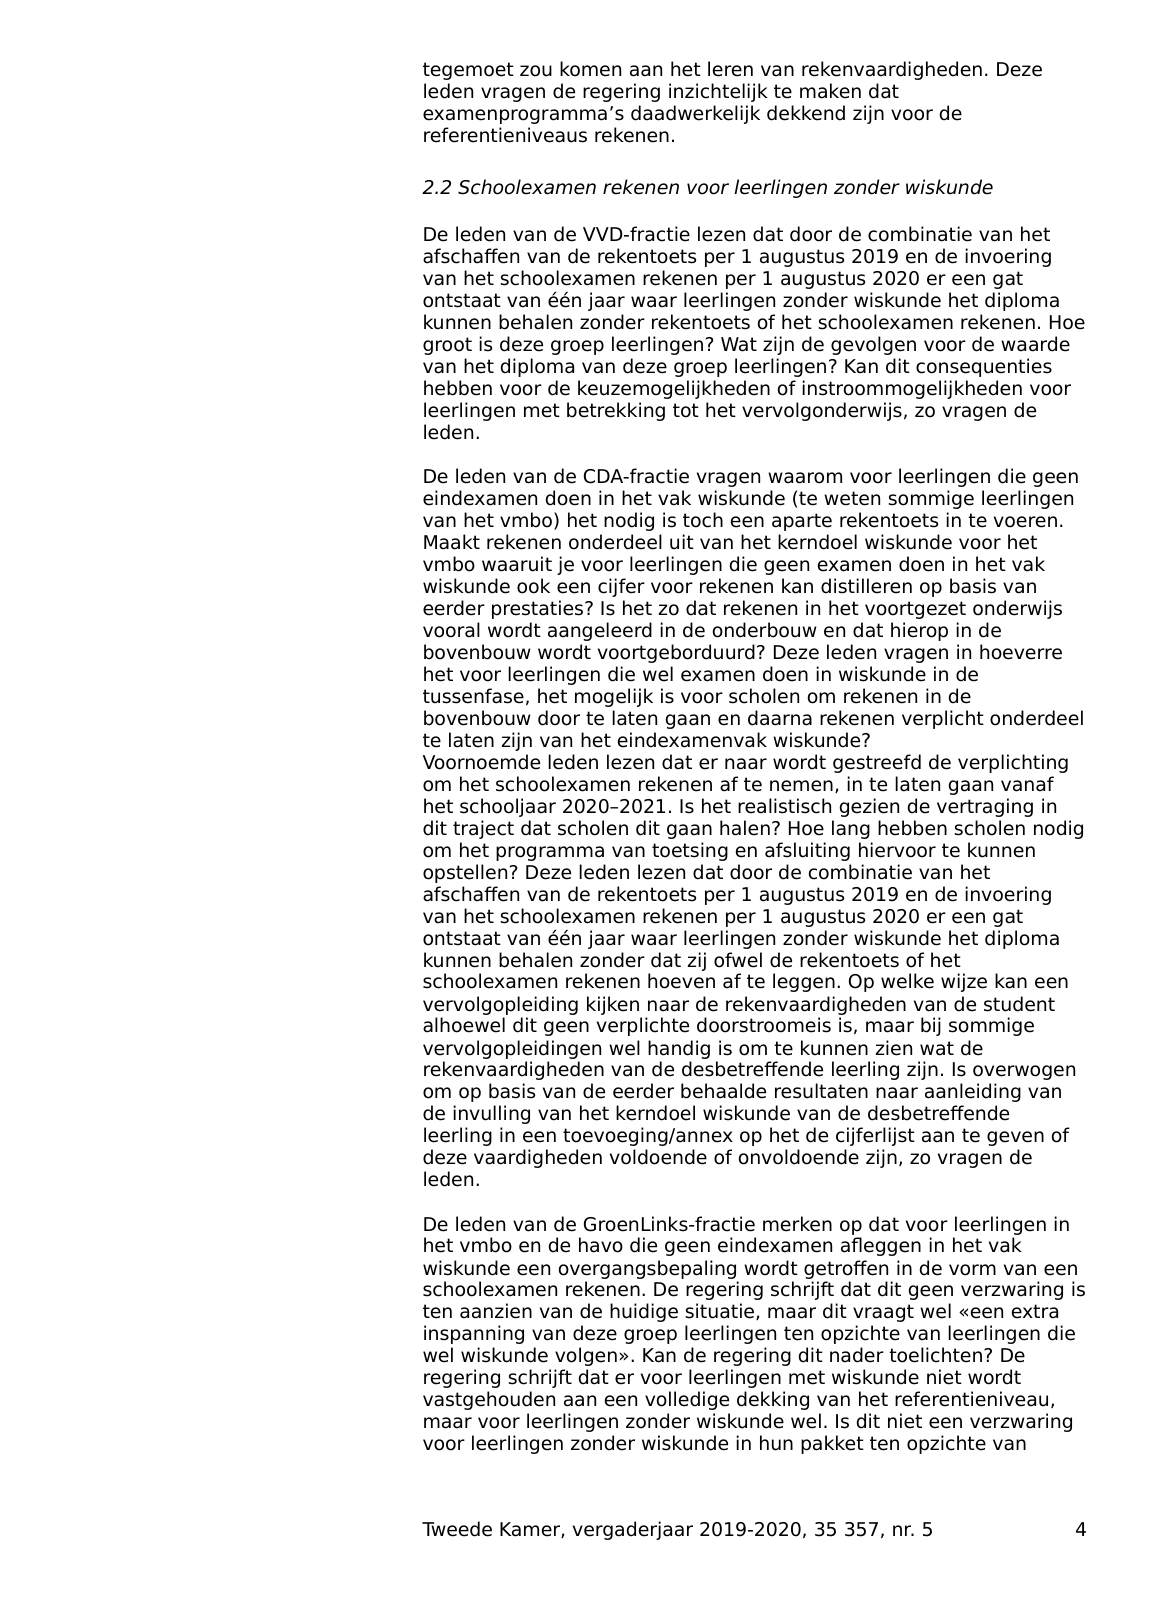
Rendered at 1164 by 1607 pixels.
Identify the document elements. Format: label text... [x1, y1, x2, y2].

text tegemoet zou komen aan het leren van rekenvaardigheden. Deze leden vragen de regering inzichtelijk te maken dat examenprogramma’s daadwerkelijk dekkend zijn voor de referentieniveaus rekenen. [422, 59, 1087, 147]
subtitle 2.2 Schoolexamen rekenen voor leerlingen zonder wiskunde [422, 177, 1087, 199]
text Voornoemde leden lezen dat er naar wordt gestreefd de verplichting om het schoolexamen rekenen af te nemen, in te laten gaan vanaf het schooljaar 2020–2021. Is het realistisch gezien de vertraging in dit traject dat scholen dit gaan halen? Hoe lang hebben scholen nodig om het programma van toetsing en afsluiting hiervoor te kunnen opstellen? Deze leden lezen dat door de combinatie van het afschaffen van de rekentoets per 1 augustus 2019 en de invoering van het schoolexamen rekenen per 1 augustus 2020 er een gat ontstaat van één jaar waar leerlingen zonder wiskunde het diploma kunnen behalen zonder dat zij ofwel de rekentoets of het schoolexamen rekenen hoeven af te leggen. Op welke wijze kan een vervolgopleiding kijken naar de rekenvaardigheden van de student alhoewel dit geen verplichte doorstroomeis is, maar bij sommige vervolgopleidingen wel handig is om te kunnen zien wat de rekenvaardigheden van de desbetreffende leerling zijn. Is overwogen om op basis van de eerder behaalde resultaten naar aanleiding van de invulling van het kerndoel wiskunde van de desbetreffende leerling in een toevoeging/annex op het de cijferlijst aan te geven of deze vaardigheden voldoende of onvoldoende zijn, zo vragen de leden. [422, 752, 1087, 1191]
text De leden van de CDA-fractie vragen waarom voor leerlingen die geen eindexamen doen in het vak wiskunde (te weten sommige leerlingen van het vmbo) het nodig is toch een aparte rekentoets in te voeren. Maakt rekenen onderdeel uit van het kerndoel wiskunde voor het vmbo waaruit je voor leerlingen die geen examen doen in het vak wiskunde ook een cijfer voor rekenen kan distilleren op basis van eerder prestaties? Is het zo dat rekenen in het voortgezet onderwijs vooral wordt aangeleerd in de onderbouw en dat hierop in de bovenbouw wordt voortgeborduurd? Deze leden vragen in hoeverre het voor leerlingen die wel examen doen in wiskunde in de tussenfase, het mogelijk is voor scholen om rekenen in de bovenbouw door te laten gaan en daarna rekenen verplicht onderdeel te laten zijn van het eindexamenvak wiskunde? [422, 466, 1087, 752]
text De leden van de VVD-fractie lezen dat door de combinatie van het afschaffen van de rekentoets per 1 augustus 2019 en de invoering van het schoolexamen rekenen per 1 augustus 2020 er een gat ontstaat van één jaar waar leerlingen zonder wiskunde het diploma kunnen behalen zonder rekentoets of het schoolexamen rekenen. Hoe groot is deze groep leerlingen? Wat zijn de gevolgen voor de waarde van het diploma van deze groep leerlingen? Kan dit consequenties hebben voor de keuzemogelijkheden of instroommogelijkheden voor leerlingen met betrekking tot het vervolgonderwijs, zo vragen de leden. [422, 224, 1087, 444]
text De leden van de GroenLinks-fractie merken op dat voor leerlingen in het vmbo en de havo die geen eindexamen afleggen in het vak wiskunde een overgangsbepaling wordt getroffen in de vorm van een schoolexamen rekenen. De regering schrijft dat dit geen verzwaring is ten aanzien van de huidige situatie, maar dit vraagt wel «een extra inspanning van deze groep leerlingen ten opzichte van leerlingen die wel wiskunde volgen». Kan de regering dit nader toelichten? De regering schrijft dat er voor leerlingen met wiskunde niet wordt vastgehouden aan een volledige dekking van het referentieniveau, maar voor leerlingen zonder wiskunde wel. Is dit niet een verzwaring voor leerlingen zonder wiskunde in hun pakket ten opzichte van [422, 1213, 1087, 1455]
